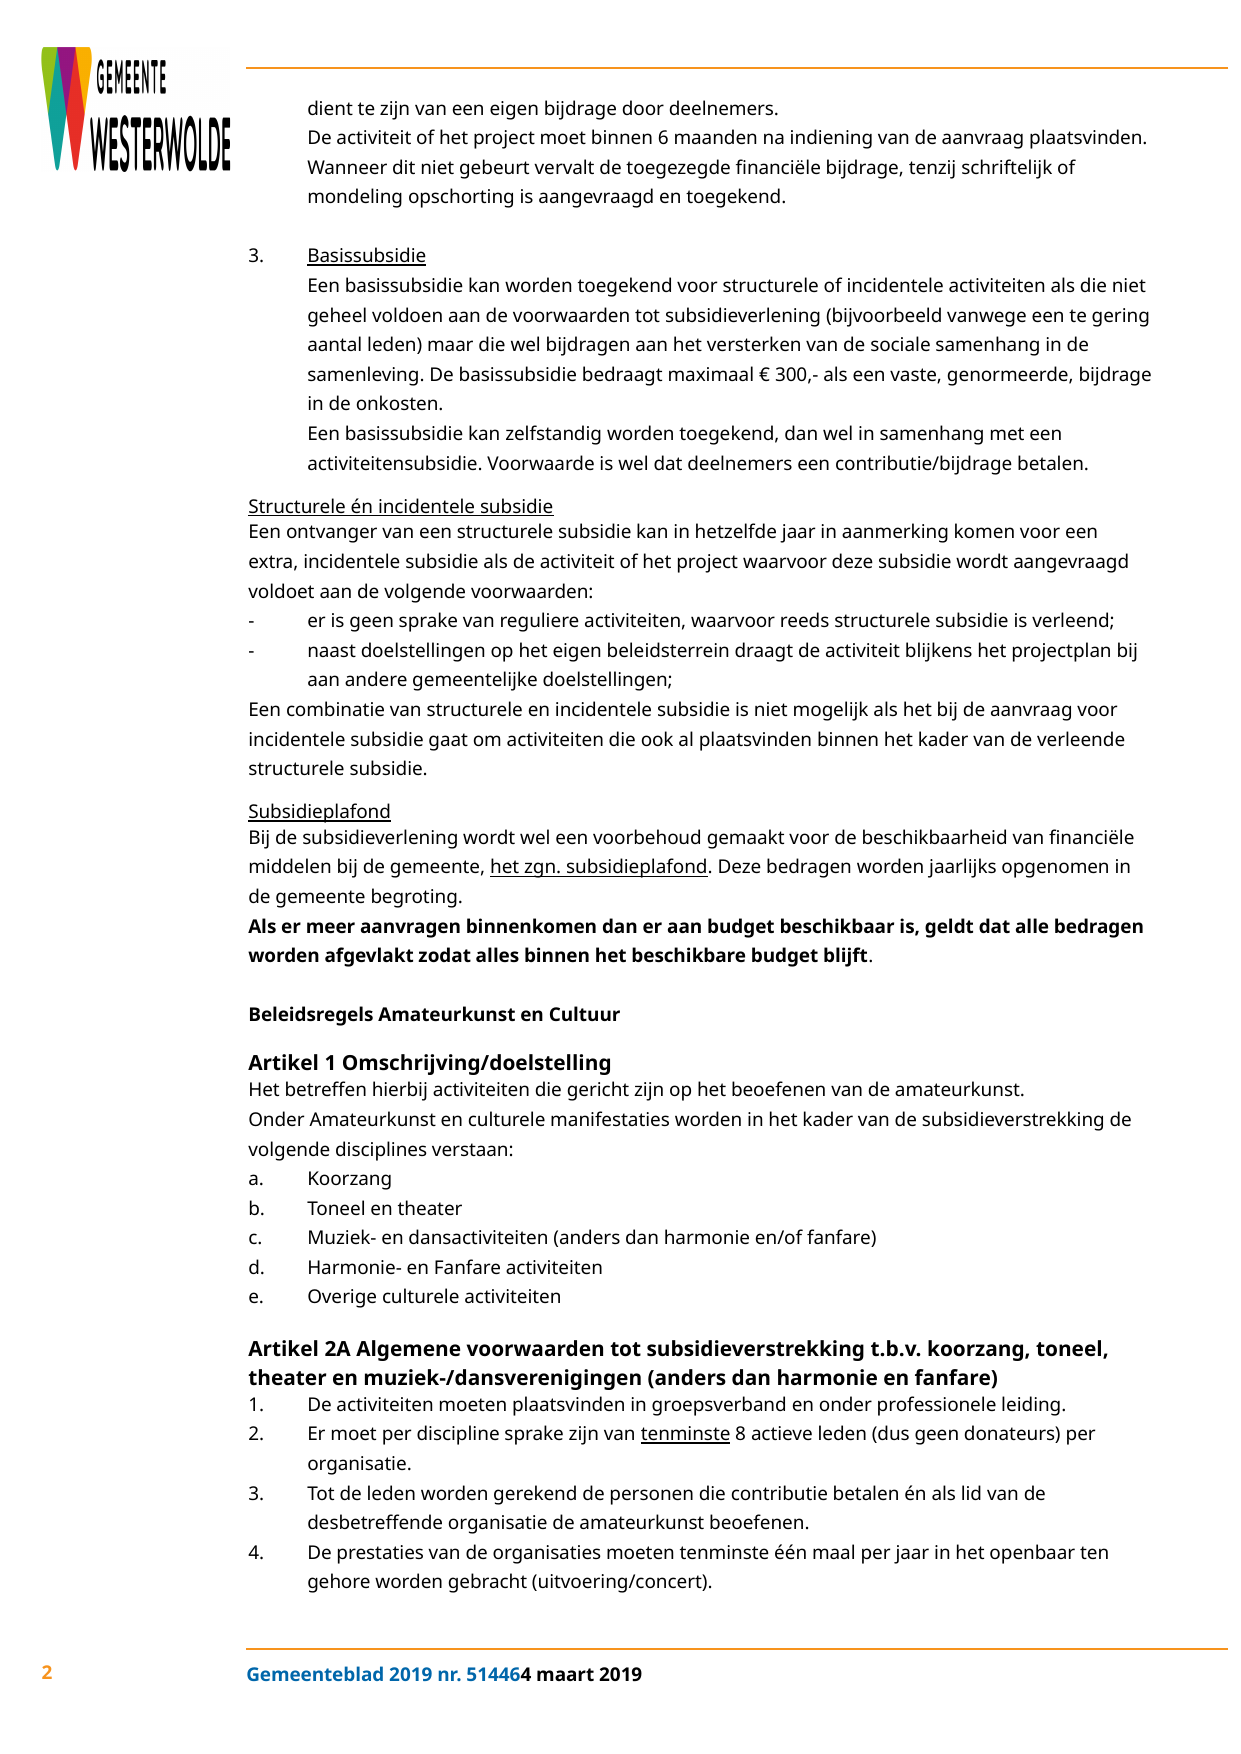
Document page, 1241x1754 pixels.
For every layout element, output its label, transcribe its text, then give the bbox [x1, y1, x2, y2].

list Een basissubsidie kan worden toegekend voor structurele of incidentele activiteiten als die niet geheel voldoen aan de voorwaarden tot subsidieverlening (bijvoorbeeld vanwege een te gering aantal leden) maar die wel bijdragen aan het versterken van de sociale samenhang in de samenleving. De basissubsidie bedraagt maximaal € 300,- als een vaste, genormeerde, bijdrage in de onkosten. [248, 272, 1152, 416]
list er is geen sprake van reguliere activiteiten, waarvoor reeds structurele subsidie is verleend; [248, 607, 1152, 633]
text Subsidieplafond [248, 798, 1152, 824]
list De activiteiten moeten plaatsvinden in groepsverband en onder professionele leiding. [248, 1391, 1152, 1417]
text Het betreffen hierbij activiteiten die gericht zijn op het beoefenen van de amateurkunst. [248, 1077, 1152, 1102]
text Beleidsregels Amateurkunst en Cultuur [248, 1002, 1152, 1027]
list De activiteit of het project moet binnen 6 maanden na indiening van de aanvraag plaatsvinden. Wanneer dit niet gebeurt vervalt de toegezegde financiële bijdrage, tenzij schriftelijk of mondeling opschorting is aangevraagd en toegekend. [248, 124, 1152, 209]
list dient te zijn van een eigen bijdrage door deelnemers. [248, 95, 1152, 121]
list Een basissubsidie kan zelfstandig worden toegekend, dan wel in samenhang met een activiteitensubsidie. Voorwaarde is wel dat deelnemers een contributie/bijdrage betalen. [248, 420, 1152, 476]
list Koorzang [248, 1165, 1152, 1191]
list Toneel en theater [248, 1195, 1152, 1221]
list Harmonie- en Fanfare activiteiten [248, 1254, 1152, 1280]
text Een combinatie van structurele en incidentele subsidie is niet mogelijk als het bij de aanvraag voor incidentele subsidie gaat om activiteiten die ook al plaatsvinden binnen het kader van de verleende structurele subsidie. [248, 696, 1152, 781]
text Artikel 1 Omschrijving/doelstelling [248, 1048, 1152, 1077]
list naast doelstellingen op het eigen beleidsterrein draagt de activiteit blijkens het projectplan bij aan andere gemeentelijke doelstellingen; [248, 637, 1152, 692]
text Als er meer aanvragen binnenkomen dan er aan budget beschikbaar is, geldt dat alle bedragen worden afgevlakt zodat alles binnen het beschikbare budget blijft. [248, 913, 1152, 968]
list Er moet per discipline sprake zijn van tenminste 8 actieve leden (dus geen donateurs) per organisatie. [248, 1421, 1152, 1476]
picture [41, 47, 231, 172]
list Basissubsidie [248, 243, 1152, 268]
list Muziek- en dansactiviteiten (anders dan harmonie en/of fanfare) [248, 1224, 1152, 1250]
text Bij de subsidieverlening wordt wel een voorbehoud gemaakt voor de beschikbaarheid van financiële middelen bij de gemeente, het zgn. subsidieplafond. Deze bedragen worden jaarlijks opgenomen in de gemeente begroting. [248, 824, 1152, 909]
text Artikel 2A Algemene voorwaarden tot subsidieverstrekking t.b.v. koorzang, toneel, theater en muziek-/dansverenigingen (anders dan harmonie en fanfare) [248, 1334, 1152, 1391]
text Onder Amateurkunst en culturele manifestaties worden in het kader van de subsidieverstrekking de volgende disciplines verstaan: [248, 1106, 1152, 1162]
text Een ontvanger van een structurele subsidie kan in hetzelfde jaar in aanmerking komen voor een extra, incidentele subsidie als de activiteit of het project waarvoor deze subsidie wordt aangevraagd voldoet aan de volgende voorwaarden: [248, 519, 1152, 603]
list Overige culturele activiteiten [248, 1284, 1152, 1309]
text Structurele én incidentele subsidie [248, 493, 1152, 519]
list De prestaties van de organisaties moeten tenminste één maal per jaar in het openbaar ten gehore worden gebracht (uitvoering/concert). [248, 1539, 1152, 1594]
list Tot de leden worden gerekend de personen die contributie betalen én als lid van de desbetreffende organisatie de amateurkunst beoefenen. [248, 1480, 1152, 1535]
